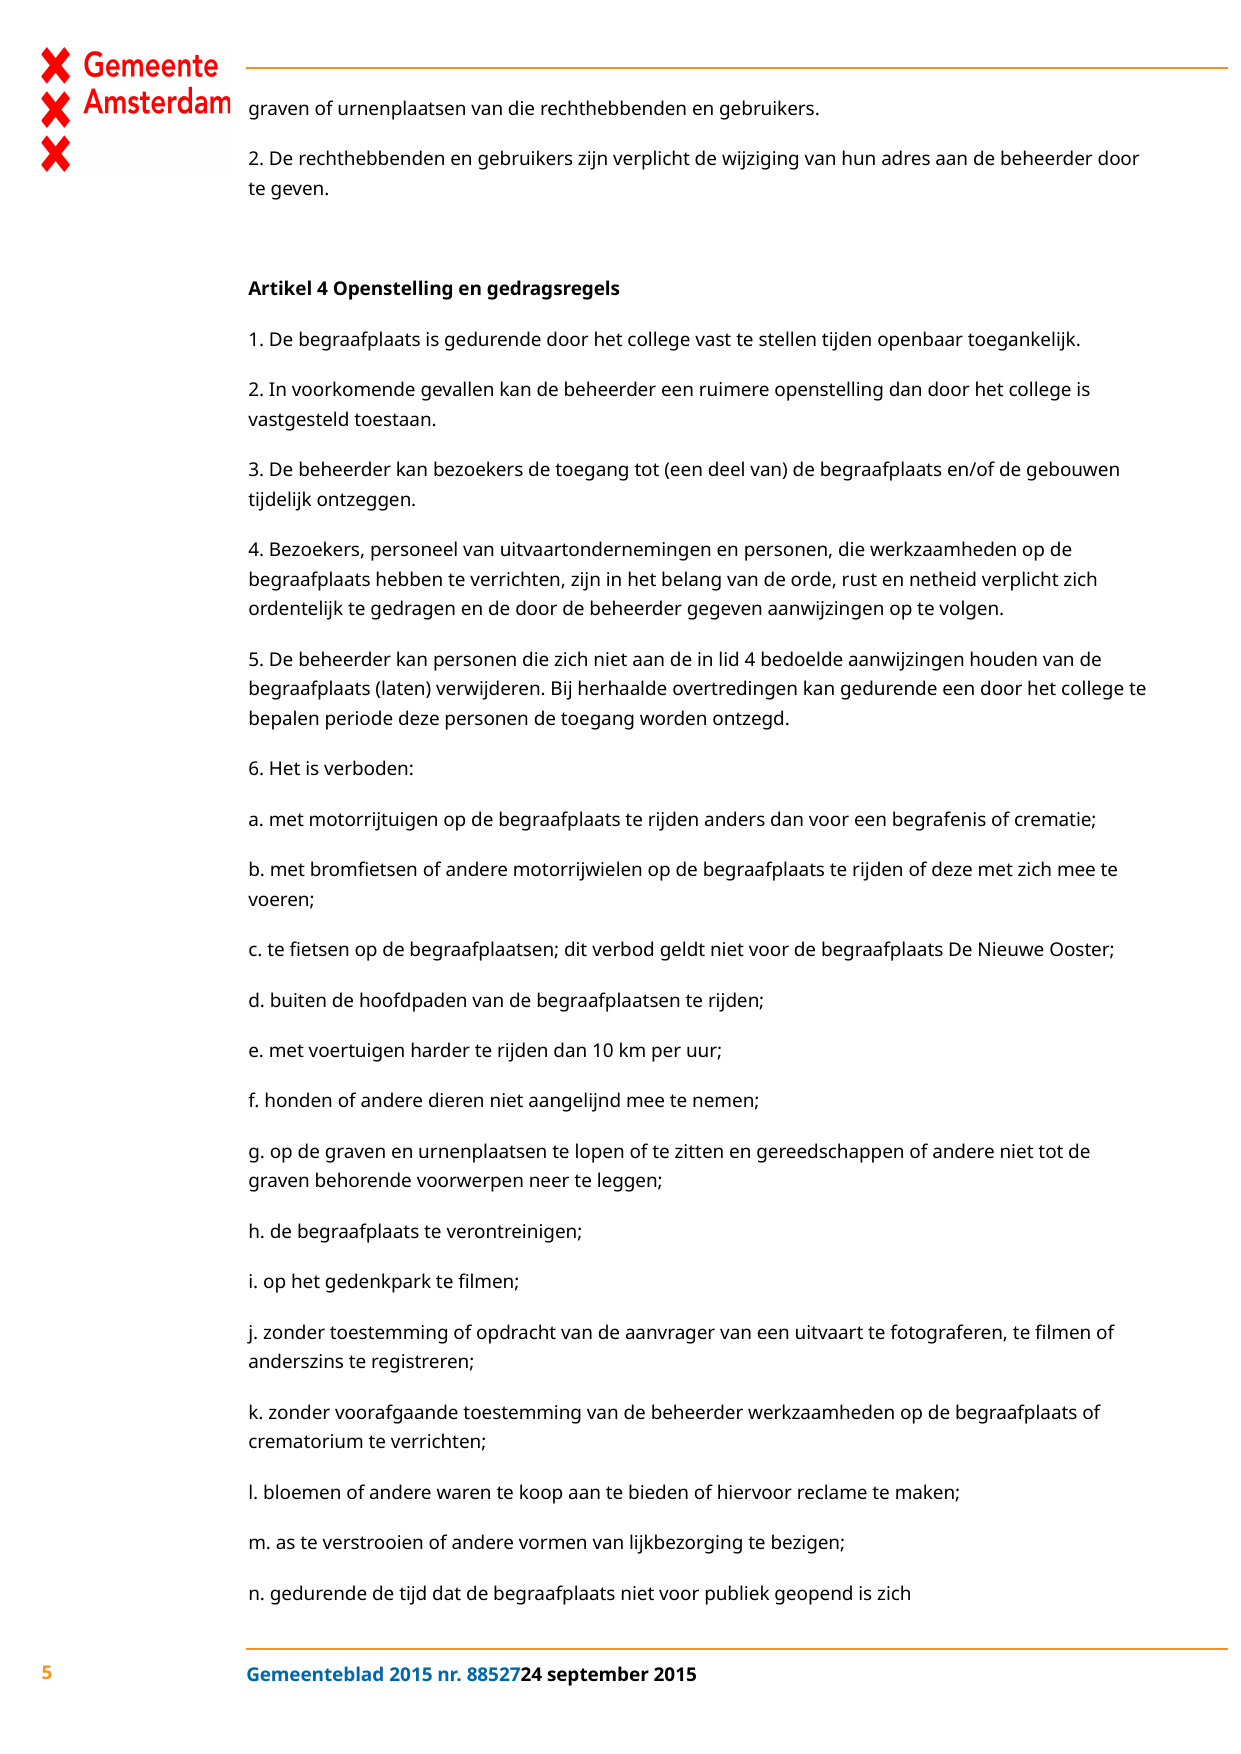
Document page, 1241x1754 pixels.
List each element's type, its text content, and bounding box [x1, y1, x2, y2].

text graven of urnenplaatsen van die rechthebbenden en gebruikers. [248, 95, 1152, 121]
text b. met bromfietsen of andere motorrijwielen op de begraafplaats te rijden of deze met zich mee te voeren; [248, 856, 1152, 912]
text 4. Bezoekers, personeel van uitvaartondernemingen en personen, die werkzaamheden op de begraafplaats hebben te verrichten, zijn in het belang van de orde, rust en netheid verplicht zich ordente­lijk te gedragen en de door de beheerder gegeven aanwijzin­gen op te volgen. [248, 536, 1152, 621]
text 5. De beheerder kan personen die zich niet aan de in lid 4 bedoelde aanwijzingen houden van de begraafplaats (laten) verwijderen. Bij herhaalde overtredingen kan gedurende een door het college te bepalen periode deze personen de toegang worden ontzegd. [248, 646, 1152, 731]
text h. de begraafplaats te verontreinigen; [248, 1218, 1152, 1244]
text 3. De beheerder kan bezoekers de toegang tot (een deel van) de begraafplaats en/of de gebouwen tijdelijk ontzeg­gen. [248, 456, 1152, 512]
text d. buiten de hoofdpaden van de begraafplaatsen te rijden; [248, 987, 1152, 1013]
text g. op de graven en urnenplaatsen te lopen of te zitten en gereedschappen of andere niet tot de graven behorende voorwerpen neer te leggen; [248, 1138, 1152, 1193]
text e. met voertuigen harder te rijden dan 10 km per uur; [248, 1037, 1152, 1063]
text n. gedurende de tijd dat de begraafplaats niet voor publiek geopend is zich [248, 1580, 1152, 1606]
text j. zonder toestemming of opdracht van de aanvrager van een uitvaart te fotograferen, te filmen of anderszins te registreren; [248, 1319, 1152, 1374]
text k. zonder voorafgaande toestemming van de beheerder werkzaamheden op de begraafplaats of crematorium te verrichten; [248, 1399, 1152, 1454]
text c. te fietsen op de begraafplaatsen; dit verbod geldt niet voor de begraafplaats De Nieuwe Ooster; [248, 936, 1152, 962]
picture [41, 47, 231, 172]
text i. op het gedenkpark te filmen; [248, 1268, 1152, 1294]
text m. as te verstrooien of andere vormen van lijkbezorging te bezigen; [248, 1529, 1152, 1555]
text 1. De begraafplaats is gedurende door het college vast te stellen tijden openbaar toegankelijk. [248, 326, 1152, 352]
text 2. De rechthebbenden en gebruikers zijn verplicht de wijziging van hun adres aan de beheerder door te geven. [248, 145, 1152, 201]
text 2. In voorko­mende gevallen kan de beheerder een ruimere openstelling dan door het college is vastgesteld toestaan. [248, 376, 1152, 432]
text 6. Het is verboden: [248, 756, 1152, 781]
text Artikel 4 Openstelling en gedragsregels [248, 276, 1152, 301]
text a. met motorrijtuigen op de begraafplaats te rijden anders dan voor een begrafenis of crematie; [248, 806, 1152, 832]
text f. honden of andere dieren niet aangelijnd mee te nemen; [248, 1088, 1152, 1113]
text l. bloemen of andere waren te koop aan te bieden of hiervoor reclame te maken; [248, 1479, 1152, 1505]
